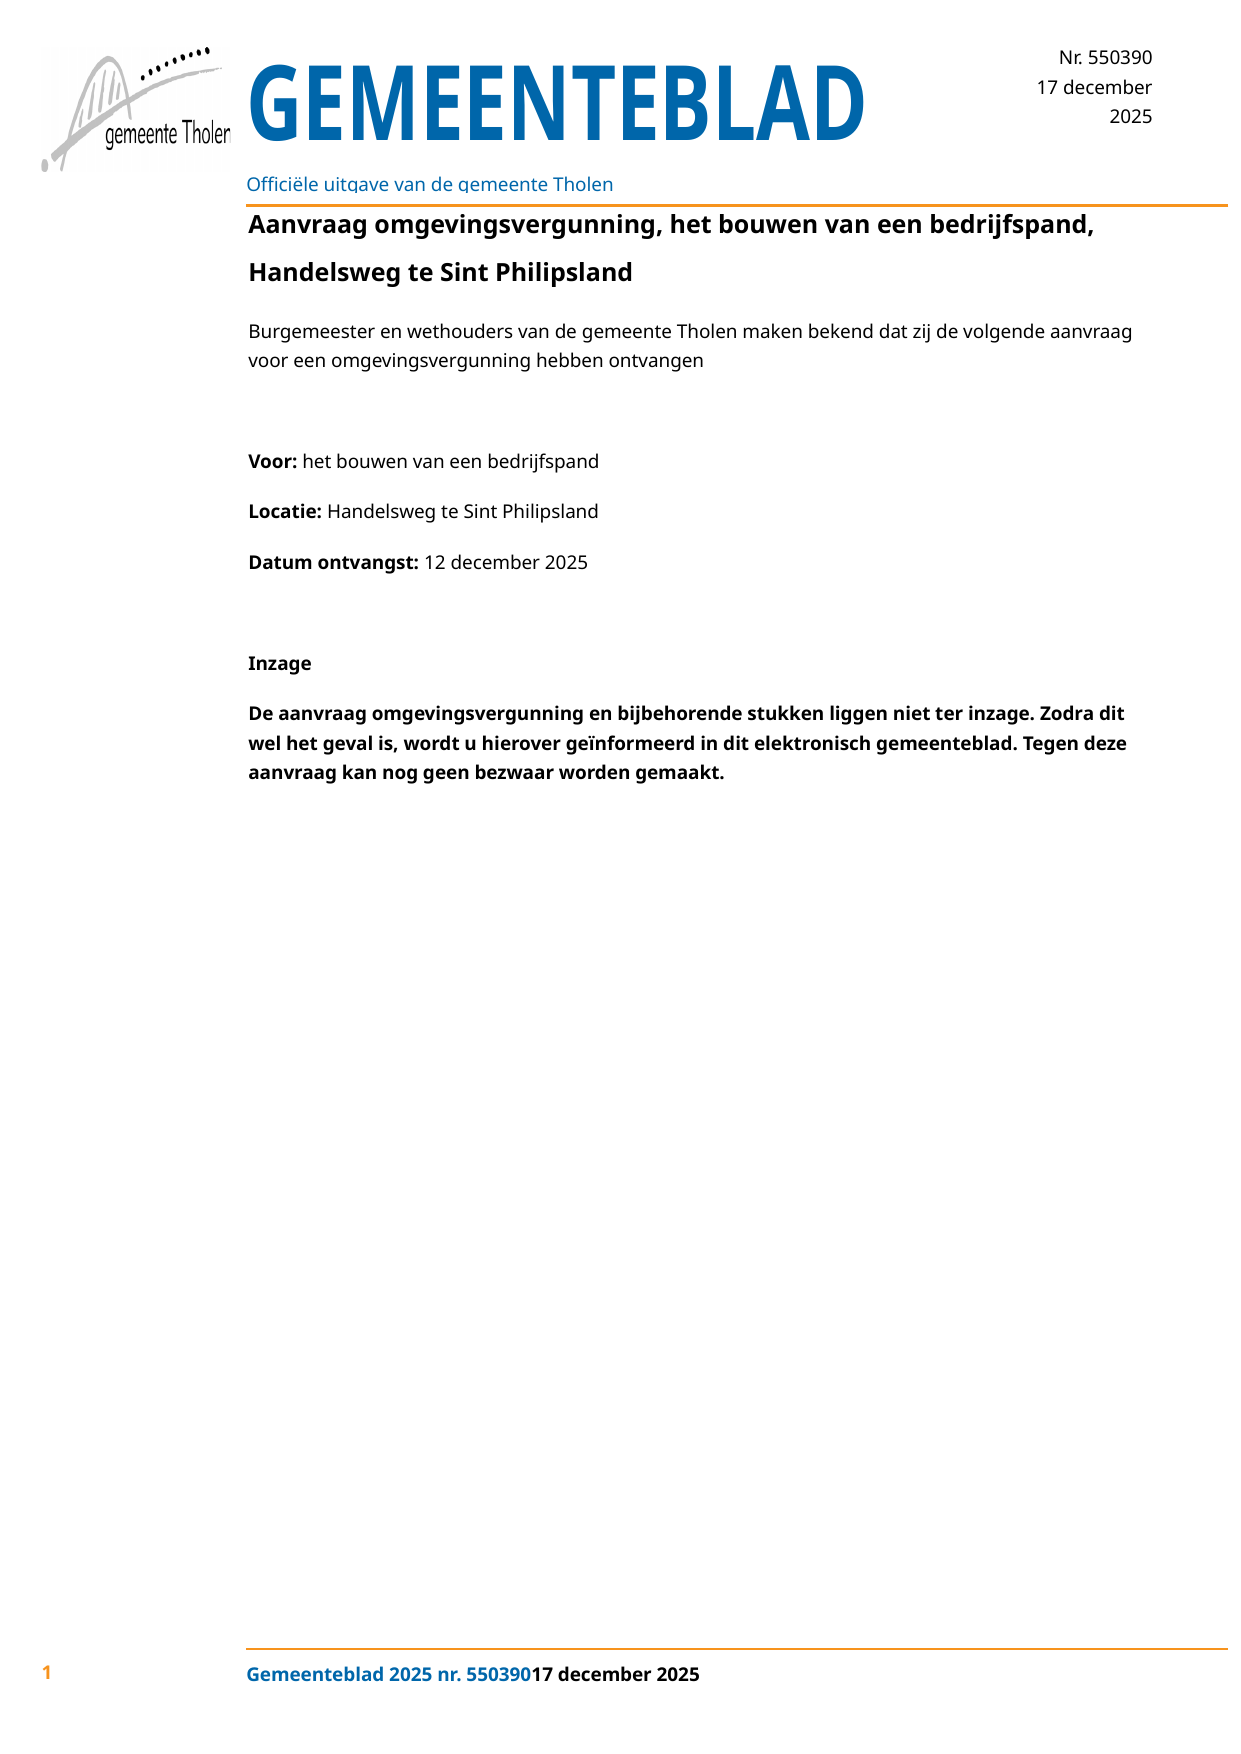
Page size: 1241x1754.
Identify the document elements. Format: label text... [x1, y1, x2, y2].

text Aanvraag omgevingsvergunning, het bouwen van een bedrijfspand, Handelsweg te Sint Philipsland [248, 207, 1152, 288]
text Locatie: Handelsweg te Sint Philipsland [248, 499, 1152, 524]
text Burgemeester en wethouders van de gemeente Tholen maken bekend dat zij de volgende aanvraag voor een omgevingsvergunning hebben ontvangen [248, 318, 1152, 373]
text De aanvraag omgevingsvergunning en bijbehorende stukken liggen niet ter inzage. Zodra dit wel het geval is, wordt u hierover geïnformeerd in dit elektronisch gemeenteblad. Tegen deze aanvraag kan nog geen bezwaar worden gemaakt. [248, 700, 1152, 785]
picture [41, 47, 231, 172]
text Datum ontvangst: 12 december 2025 [248, 549, 1152, 575]
text Voor: het bouwen van een bedrijfspand [248, 448, 1152, 474]
text Inzage [248, 650, 1152, 676]
